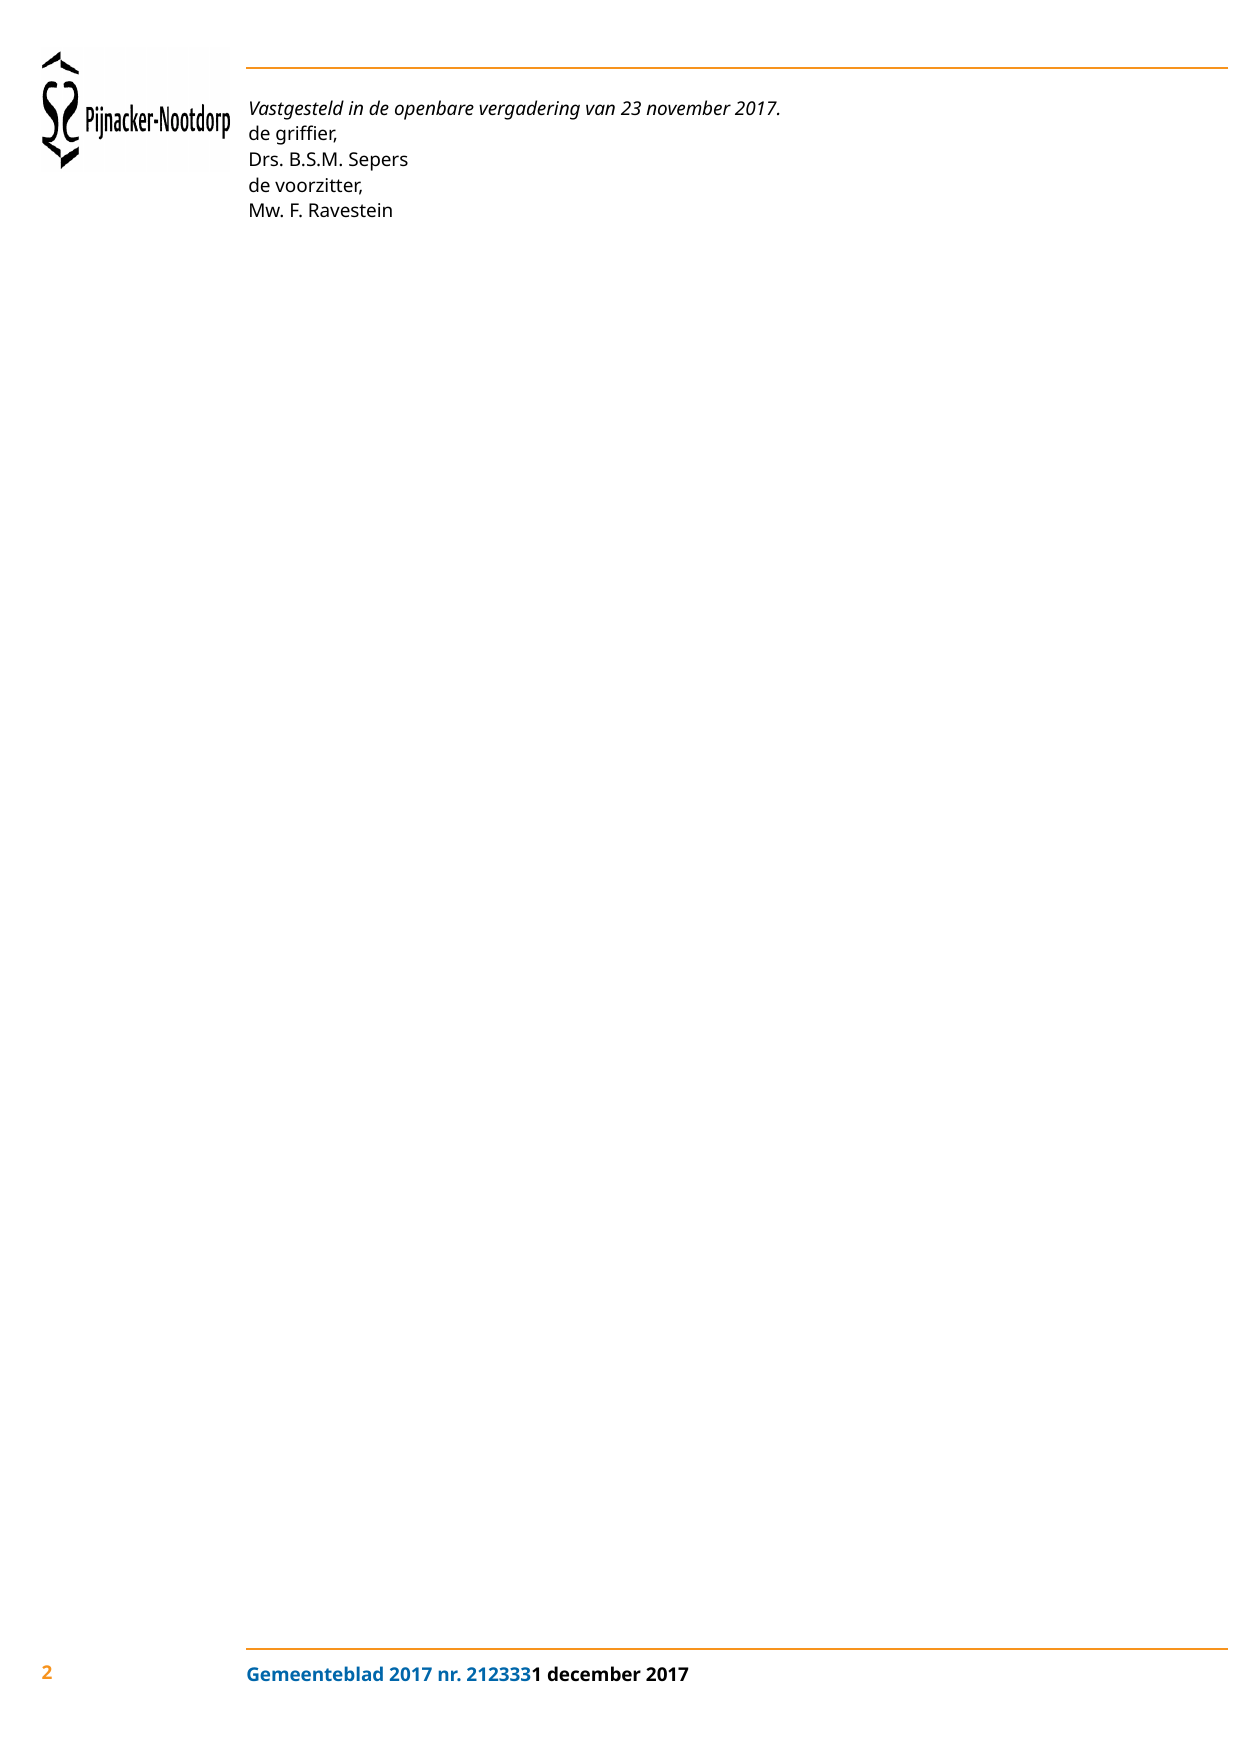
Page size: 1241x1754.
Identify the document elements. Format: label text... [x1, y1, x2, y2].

picture [41, 47, 231, 172]
text Vastgesteld in de openbare vergadering van 23 november 2017. [248, 95, 1152, 121]
text Mw. F. Ravestein [248, 198, 1152, 223]
text Drs. B.S.M. Sepers [248, 146, 1152, 172]
text de voorzitter, [248, 172, 1152, 198]
text de griffier, [248, 121, 1152, 146]
